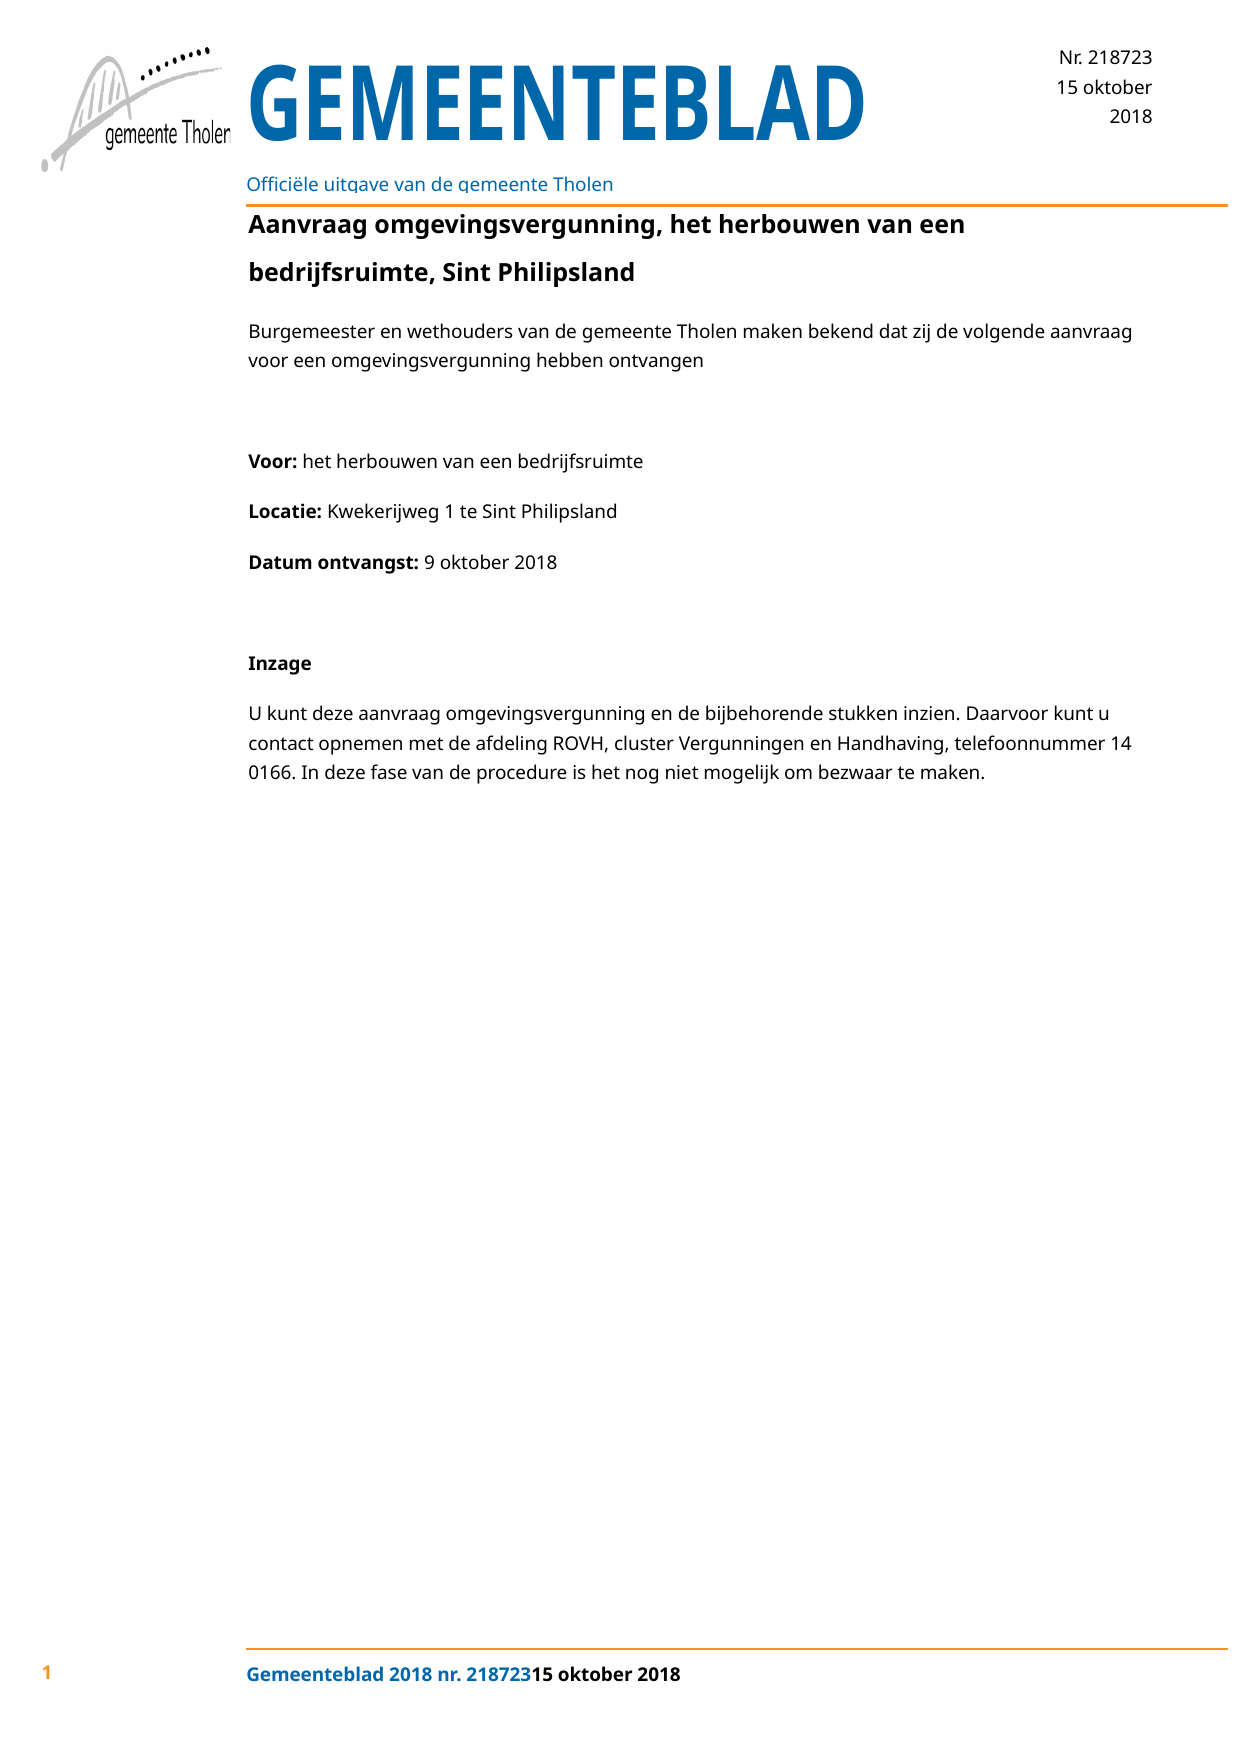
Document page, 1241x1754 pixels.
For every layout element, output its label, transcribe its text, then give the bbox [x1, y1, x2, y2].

text Locatie: Kwekerijweg 1 te Sint Philipsland [248, 499, 1152, 524]
text Inzage [248, 650, 1152, 676]
text Voor: het herbouwen van een bedrijfsruimte [248, 448, 1152, 474]
text Burgemeester en wethouders van de gemeente Tholen maken bekend dat zij de volgende aanvraag voor een omgevingsvergunning hebben ontvangen [248, 318, 1152, 373]
text Datum ontvangst: 9 oktober 2018 [248, 549, 1152, 575]
text U kunt deze aanvraag omgevingsvergunning en de bijbehorende stukken inzien. Daarvoor kunt u contact opnemen met de afdeling ROVH, cluster Vergunningen en Handhaving, telefoonnummer 14 0166. In deze fase van de procedure is het nog niet mogelijk om bezwaar te maken. [248, 700, 1152, 785]
picture [41, 47, 231, 172]
text Aanvraag omgevingsvergunning, het herbouwen van een bedrijfsruimte, Sint Philipsland [248, 207, 1152, 288]
